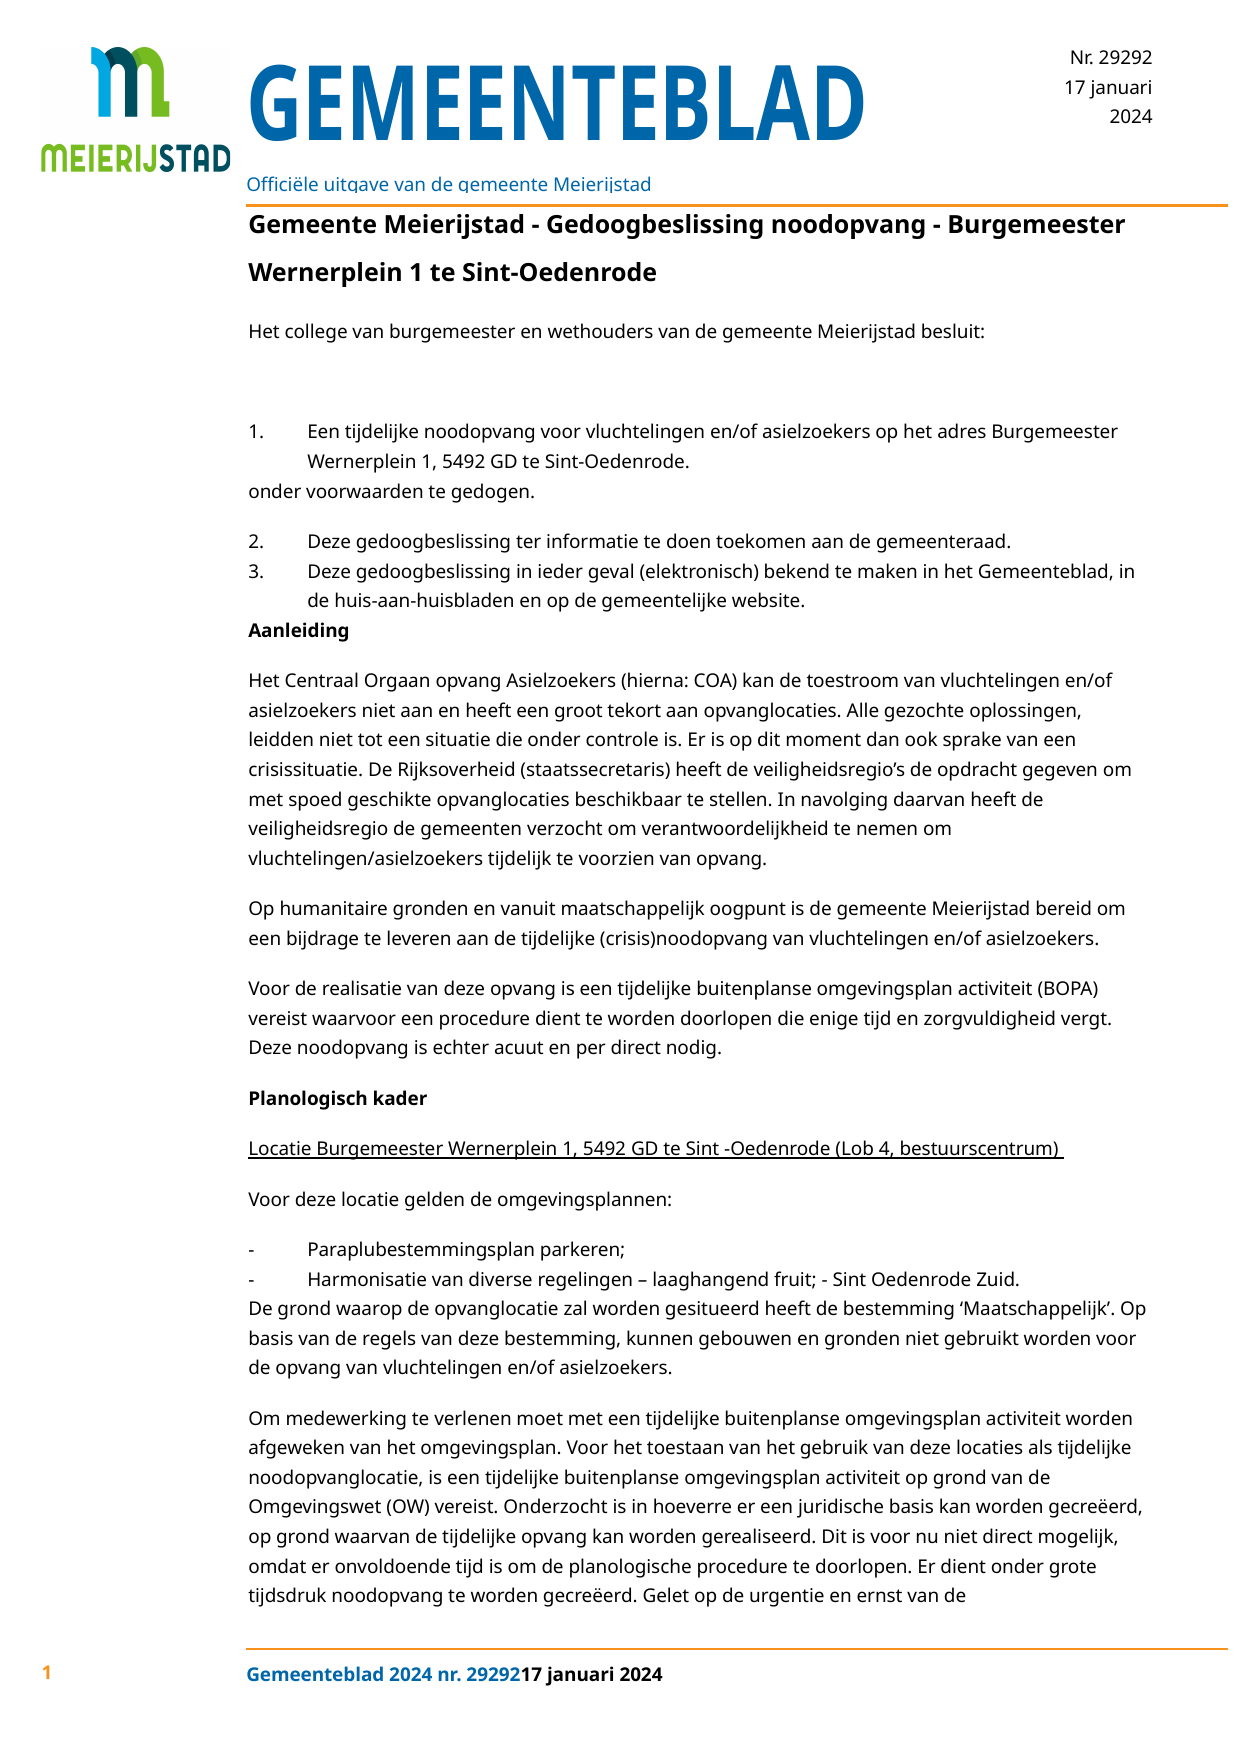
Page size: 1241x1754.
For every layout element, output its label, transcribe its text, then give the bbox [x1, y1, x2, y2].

picture [41, 47, 231, 172]
text Op humanitaire gronden en vanuit maatschappelijk oogpunt is de gemeente Meierijstad bereid om een bijdrage te leveren aan de tijdelijke (crisis)noodopvang van vluchtelingen en/of asielzoekers. [248, 895, 1152, 951]
list Deze gedoogbeslissing in ieder geval (elektronisch) bekend te maken in het Gemeenteblad, in de huis-aan-huisbladen en op de gemeentelijke website. [248, 558, 1152, 613]
list Deze gedoogbeslissing ter informatie te doen toekomen aan de gemeenteraad. [248, 528, 1152, 554]
text Gemeente Meierijstad - Gedoogbeslissing noodopvang - Burgemeester Wernerplein 1 te Sint-Oedenrode [248, 207, 1152, 288]
text Voor de realisatie van deze opvang is een tijdelijke buitenplanse omgevingsplan activiteit (BOPA) vereist waarvoor een procedure dient te worden doorlopen die enige tijd en zorgvuldigheid vergt. Deze noodopvang is echter acuut en per direct nodig. [248, 975, 1152, 1060]
list Harmonisatie van diverse regelingen – laaghangend fruit; - Sint Oedenrode Zuid. [248, 1266, 1152, 1292]
text Het college van burgemeester en wethouders van de gemeente Meierijstad besluit: [248, 318, 1152, 344]
text De grond waarop de opvanglocatie zal worden gesitueerd heeft de bestemming ‘Maatschappelijk’. Op basis van de regels van deze bestemming, kunnen gebouwen en gronden niet gebruikt worden voor de opvang van vluchtelingen en/of asielzoekers. [248, 1295, 1152, 1380]
text Locatie Burgemeester Wernerplein 1, 5492 GD te Sint -Oedenrode (Lob 4, bestuurscentrum) [248, 1135, 1152, 1161]
text Om medewerking te verlenen moet met een tijdelijke buitenplanse omgevingsplan activiteit worden afgeweken van het omgevingsplan. Voor het toestaan van het gebruik van deze locaties als tijdelijke noodopvanglocatie, is een tijdelijke buitenplanse omgevingsplan activiteit op grond van de Omgevingswet (OW) vereist. Onderzocht is in hoeverre er een juridische basis kan worden gecreëerd, op grond waarvan de tijdelijke opvang kan worden gerealiseerd. Dit is voor nu niet direct mogelijk, omdat er onvoldoende tijd is om de planologische procedure te doorlopen. Er dient onder grote tijdsdruk noodopvang te worden gecreëerd. Gelet op de urgentie en ernst van de [248, 1405, 1152, 1608]
text Aanleiding [248, 617, 1152, 643]
text Planologisch kader [248, 1085, 1152, 1111]
list Een tijdelijke noodopvang voor vluchtelingen en/of asielzoekers op het adres Burgemeester Wernerplein 1, 5492 GD te Sint-Oedenrode. [248, 419, 1152, 474]
text Het Centraal Orgaan opvang Asielzoekers (hierna: COA) kan de toestroom van vluchtelingen en/of asielzoekers niet aan en heeft een groot tekort aan opvanglocaties. Alle gezochte oplossingen, leidden niet tot een situatie die onder controle is. Er is op dit moment dan ook sprake van een crisissituatie. De Rijksoverheid (staatssecretaris) heeft de veiligheidsregio’s de opdracht gegeven om met spoed geschikte opvanglocaties beschikbaar te stellen. In navolging daarvan heeft de veiligheidsregio de gemeenten verzocht om verantwoordelijkheid te nemen om vluchtelingen/asielzoekers tijdelijk te voorzien van opvang. [248, 667, 1152, 871]
text onder voorwaarden te gedogen. [248, 478, 1152, 504]
text Voor deze locatie gelden de omgevingsplannen: [248, 1186, 1152, 1212]
list Paraplubestemmingsplan parkeren; [248, 1236, 1152, 1262]
